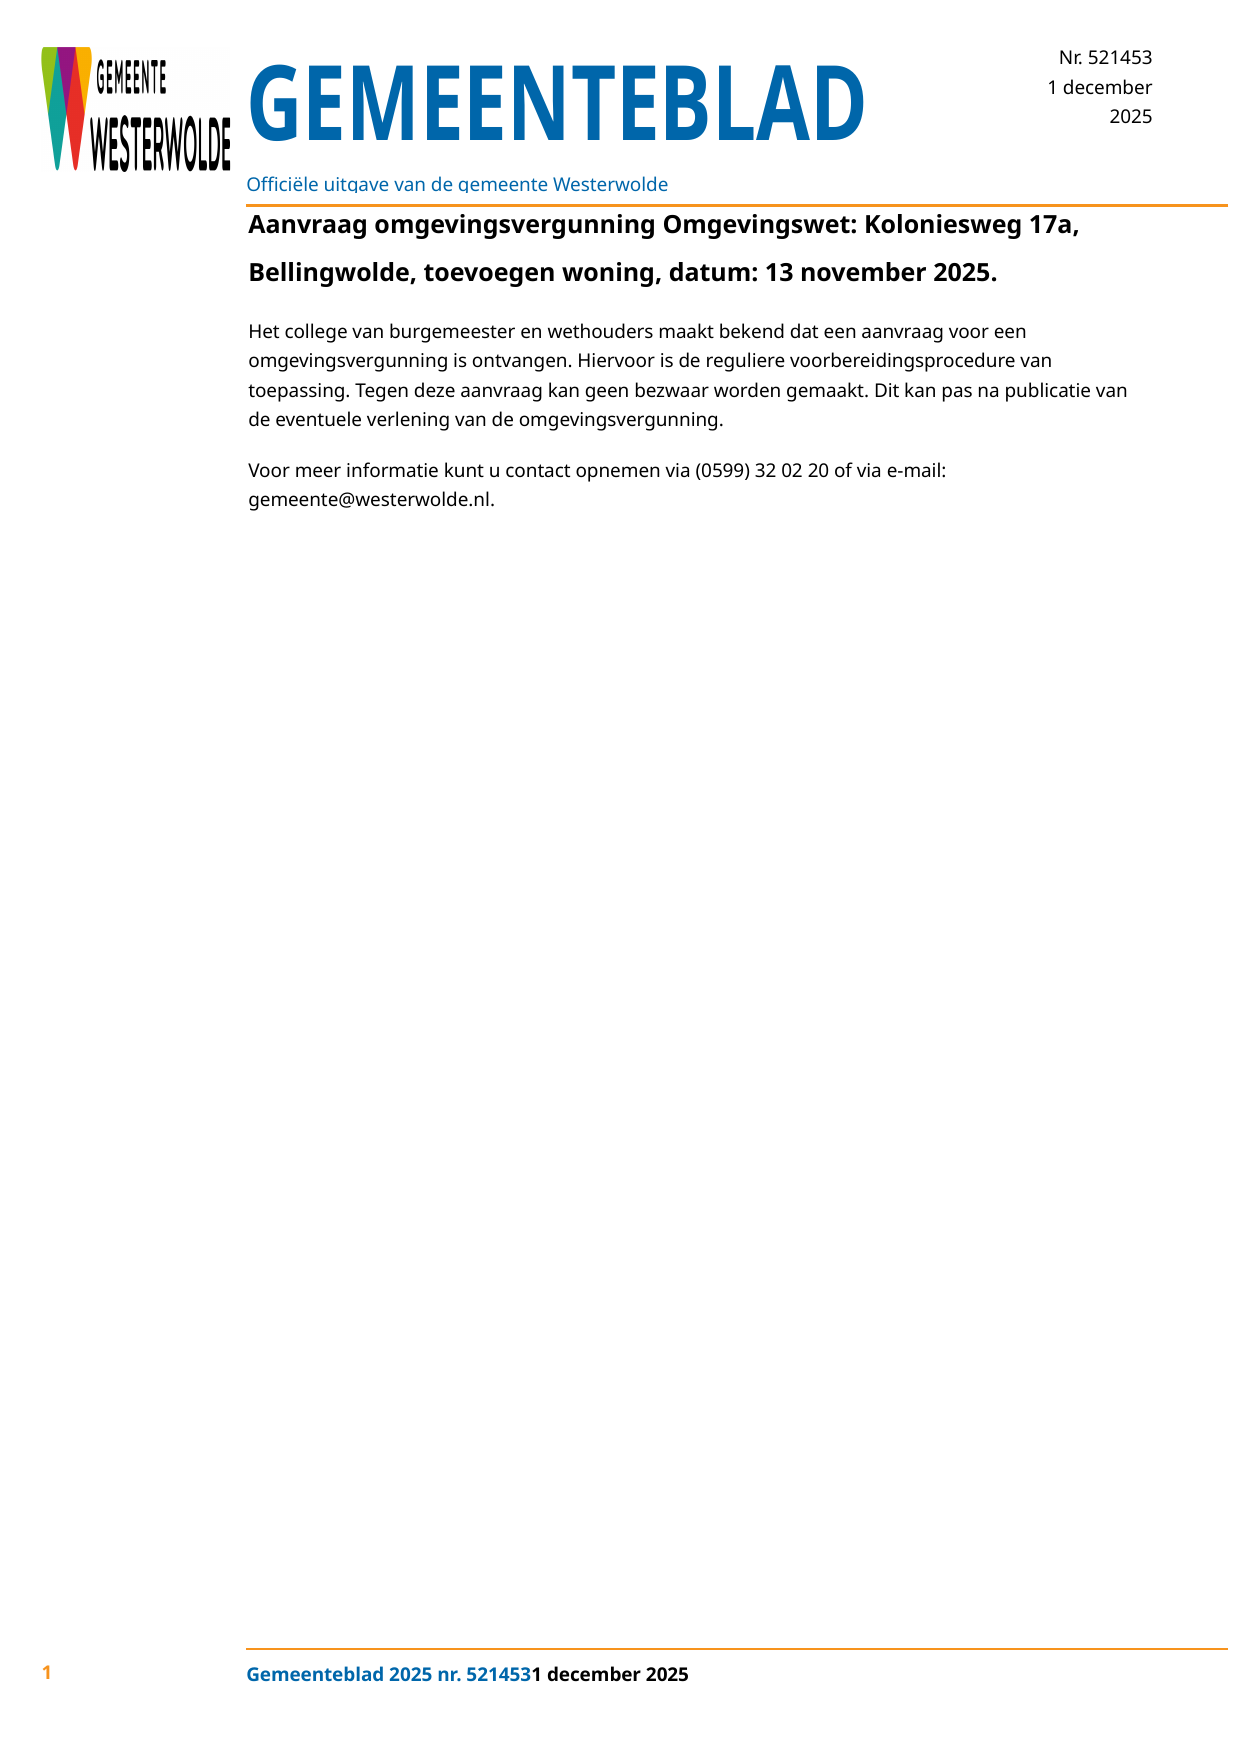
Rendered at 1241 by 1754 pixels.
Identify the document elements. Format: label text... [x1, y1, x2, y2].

picture [41, 47, 231, 172]
text Aanvraag omgevingsvergunning Omgevingswet: Koloniesweg 17a, Bellingwolde, toevoegen woning, datum: 13 november 2025. [248, 207, 1152, 288]
text Voor meer informatie kunt u contact opnemen via (0599) 32 02 20 of via e-mail: gemeente@westerwolde.nl. [248, 457, 1152, 512]
text Het college van burgemeester en wethouders maakt bekend dat een aanvraag voor een omgevingsvergunning is ontvangen. Hiervoor is de reguliere voorbereidingsprocedure van toepassing. Tegen deze aanvraag kan geen bezwaar worden gemaakt. Dit kan pas na publicatie van de eventuele verlening van de omgevingsvergunning. [248, 318, 1152, 432]
